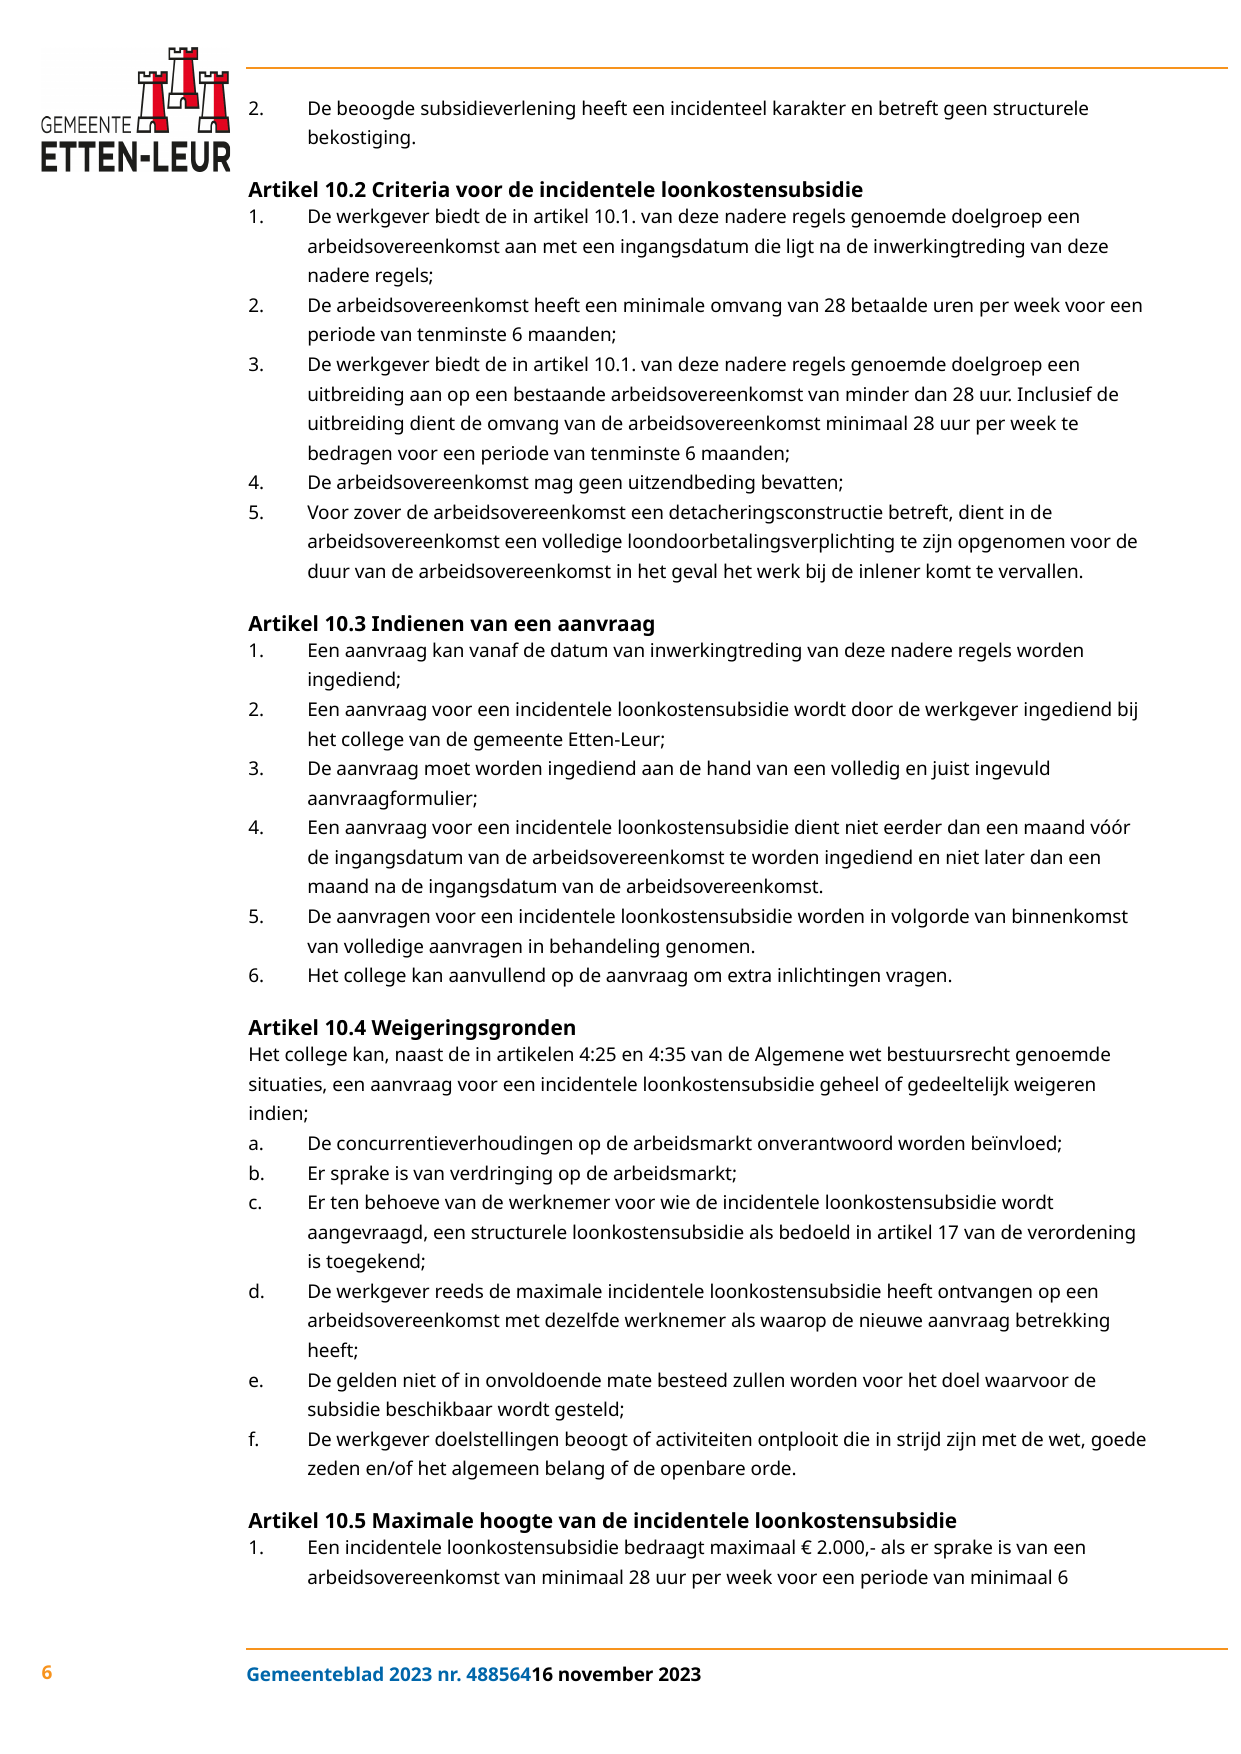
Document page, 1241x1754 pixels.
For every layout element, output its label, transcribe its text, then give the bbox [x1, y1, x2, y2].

list Een aanvraag voor een incidentele loonkostensubsidie dient niet eerder dan een maand vóór de ingangsdatum van de arbeidsovereenkomst te worden ingediend en niet later dan een maand na de ingangsdatum van de arbeidsovereenkomst. [248, 814, 1152, 899]
text Artikel 10.2 Criteria voor de incidentele loonkostensubsidie [248, 175, 1152, 203]
list Voor zover de arbeidsovereenkomst een detacheringsconstructie betreft, dient in de arbeidsovereenkomst een volledige loondoorbetalingsverplichting te zijn opgenomen voor de duur van de arbeidsovereenkomst in het geval het werk bij de inlener komt te vervallen. [248, 499, 1152, 584]
text Het college kan, naast de in artikelen 4:25 en 4:35 van de Algemene wet bestuursrecht genoemde situaties, een aanvraag voor een incidentele loonkostensubsidie geheel of gedeeltelijk weigeren indien; [248, 1041, 1152, 1126]
text Artikel 10.3 Indienen van een aanvraag [248, 609, 1152, 637]
list Er ten behoeve van de werknemer voor wie de incidentele loonkostensubsidie wordt aangevraagd, een structurele loonkostensubsidie als bedoeld in artikel 17 van de verordening is toegekend; [248, 1189, 1152, 1274]
list De arbeidsovereenkomst mag geen uitzendbeding bevatten; [248, 469, 1152, 495]
list Er sprake is van verdringing op de arbeidsmarkt; [248, 1160, 1152, 1185]
list De concurrentieverhoudingen op de arbeidsmarkt onverantwoord worden beïnvloed; [248, 1130, 1152, 1156]
list De arbeidsovereenkomst heeft een minimale omvang van 28 betaalde uren per week voor een periode van tenminste 6 maanden; [248, 292, 1152, 347]
list De werkgever biedt de in artikel 10.1. van deze nadere regels genoemde doelgroep een arbeidsovereenkomst aan met een ingangsdatum die ligt na de inwerkingtreding van deze nadere regels; [248, 203, 1152, 288]
text Artikel 10.4 Weigeringsgronden [248, 1013, 1152, 1041]
list De werkgever doelstellingen beoogt of activiteiten ontplooit die in strijd zijn met de wet, goede zeden en/of het algemeen belang of de openbare orde. [248, 1426, 1152, 1481]
list Het college kan aanvullend op de aanvraag om extra inlichtingen vragen. [248, 962, 1152, 988]
text Artikel 10.5 Maximale hoogte van de incidentele loonkostensubsidie [248, 1506, 1152, 1534]
list De gelden niet of in onvoldoende mate besteed zullen worden voor het doel waarvoor de subsidie beschikbaar wordt gesteld; [248, 1367, 1152, 1422]
picture [41, 47, 231, 172]
list De aanvragen voor een incidentele loonkostensubsidie worden in volgorde van binnenkomst van volledige aanvragen in behandeling genomen. [248, 903, 1152, 959]
list Een aanvraag voor een incidentele loonkostensubsidie wordt door de werkgever ingediend bij het college van de gemeente Etten-Leur; [248, 696, 1152, 752]
list De werkgever reeds de maximale incidentele loonkostensubsidie heeft ontvangen op een arbeidsovereenkomst met dezelfde werknemer als waarop de nieuwe aanvraag betrekking heeft; [248, 1278, 1152, 1363]
list Een aanvraag kan vanaf de datum van inwerkingtreding van deze nadere regels worden ingediend; [248, 637, 1152, 692]
list De aanvraag moet worden ingediend aan de hand van een volledig en juist ingevuld aanvraagformulier; [248, 755, 1152, 811]
list De werkgever biedt de in artikel 10.1. van deze nadere regels genoemde doelgroep een uitbreiding aan op een bestaande arbeidsovereenkomst van minder dan 28 uur. Inclusief de uitbreiding dient de omvang van de arbeidsovereenkomst minimaal 28 uur per week te bedragen voor een periode van tenminste 6 maanden; [248, 351, 1152, 466]
list De beoogde subsidieverlening heeft een incidenteel karakter en betreft geen structurele bekostiging. [248, 95, 1152, 150]
list Een incidentele loonkostensubsidie bedraagt maximaal € 2.000,- als er sprake is van een arbeidsovereenkomst van minimaal 28 uur per week voor een periode van minimaal 6 [248, 1534, 1152, 1590]
